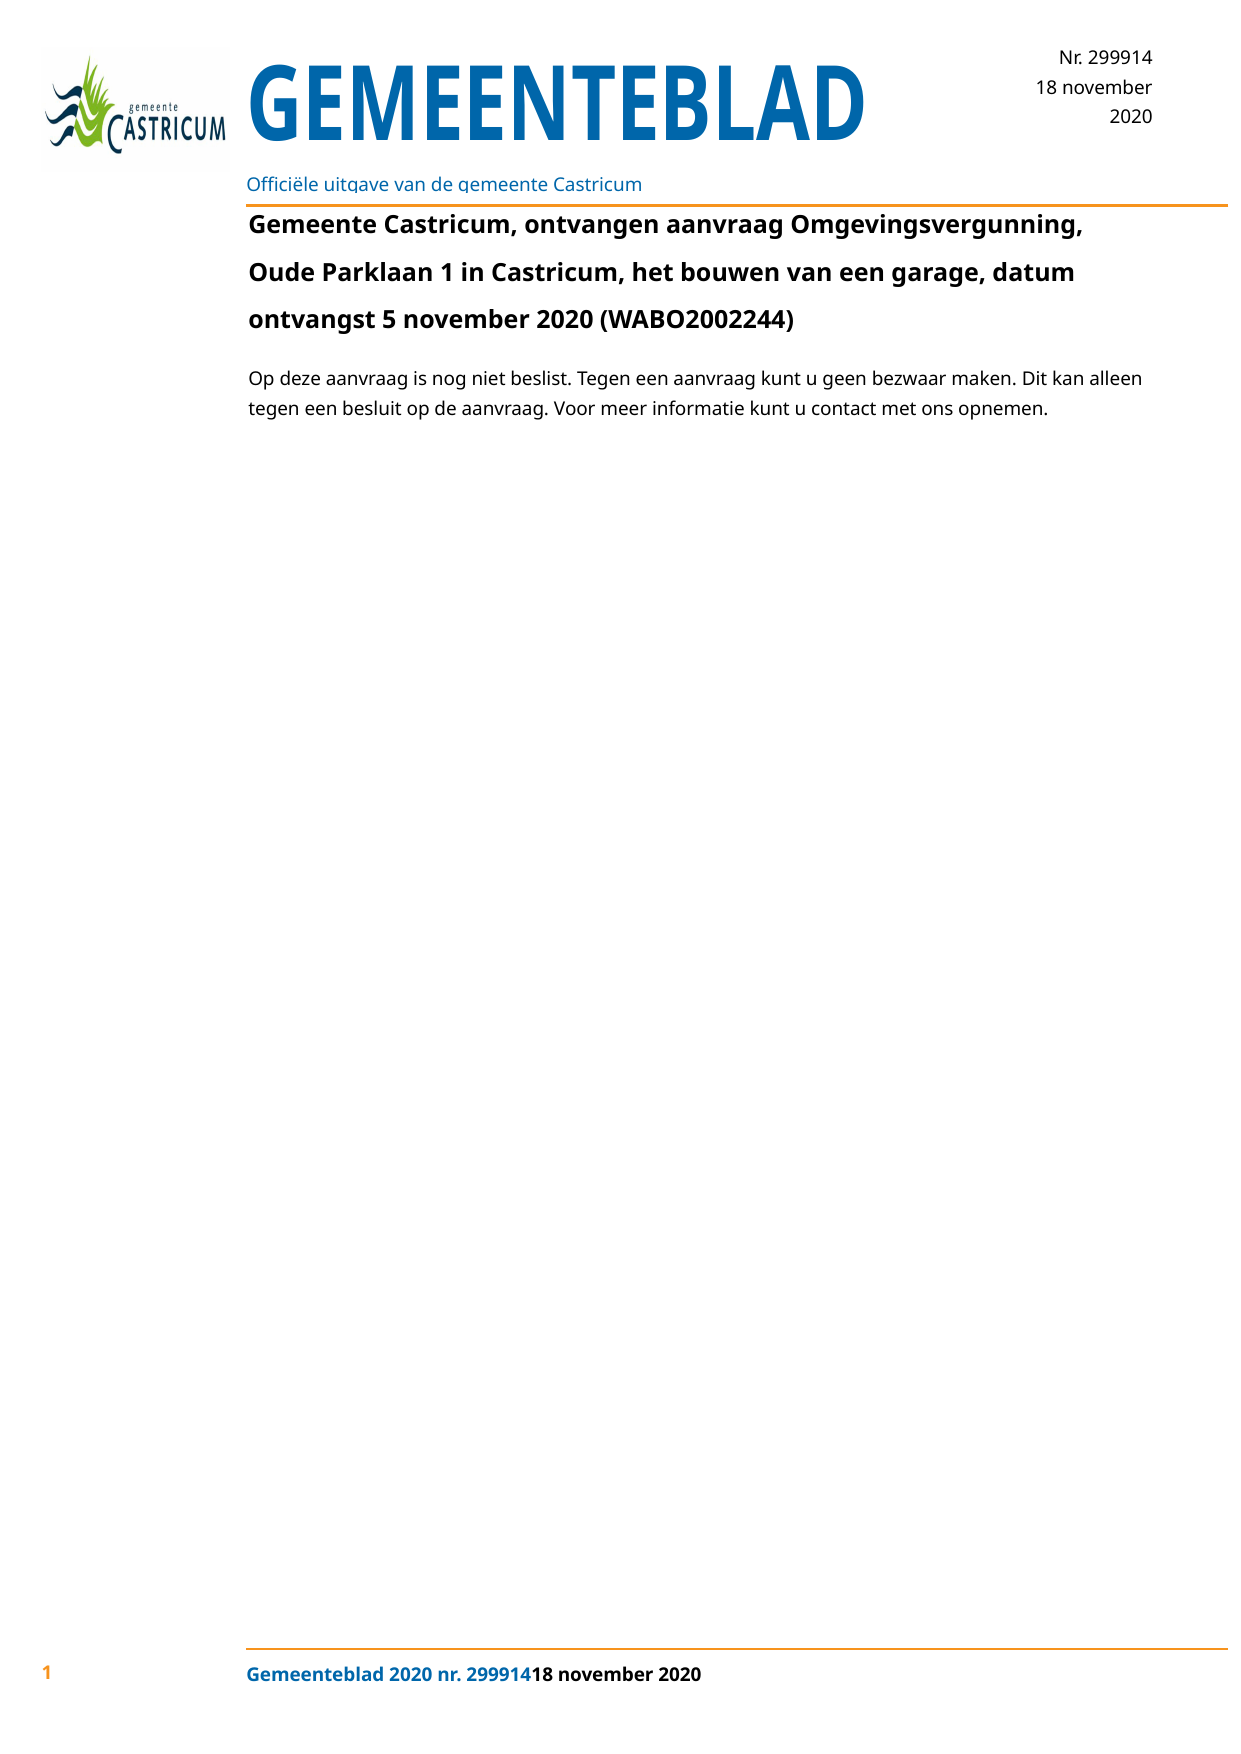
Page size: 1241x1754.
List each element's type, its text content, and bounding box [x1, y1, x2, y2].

text Op deze aanvraag is nog niet beslist. Tegen een aanvraag kunt u geen bezwaar maken. Dit kan alleen tegen een besluit op de aanvraag. Voor meer informatie kunt u contact met ons opnemen. [248, 366, 1152, 421]
picture [41, 47, 231, 172]
text Gemeente Castricum, ontvangen aanvraag Omgevingsvergunning, Oude Parklaan 1 in Castricum, het bouwen van een garage, datum ontvangst 5 november 2020 (WABO2002244) [248, 207, 1152, 336]
